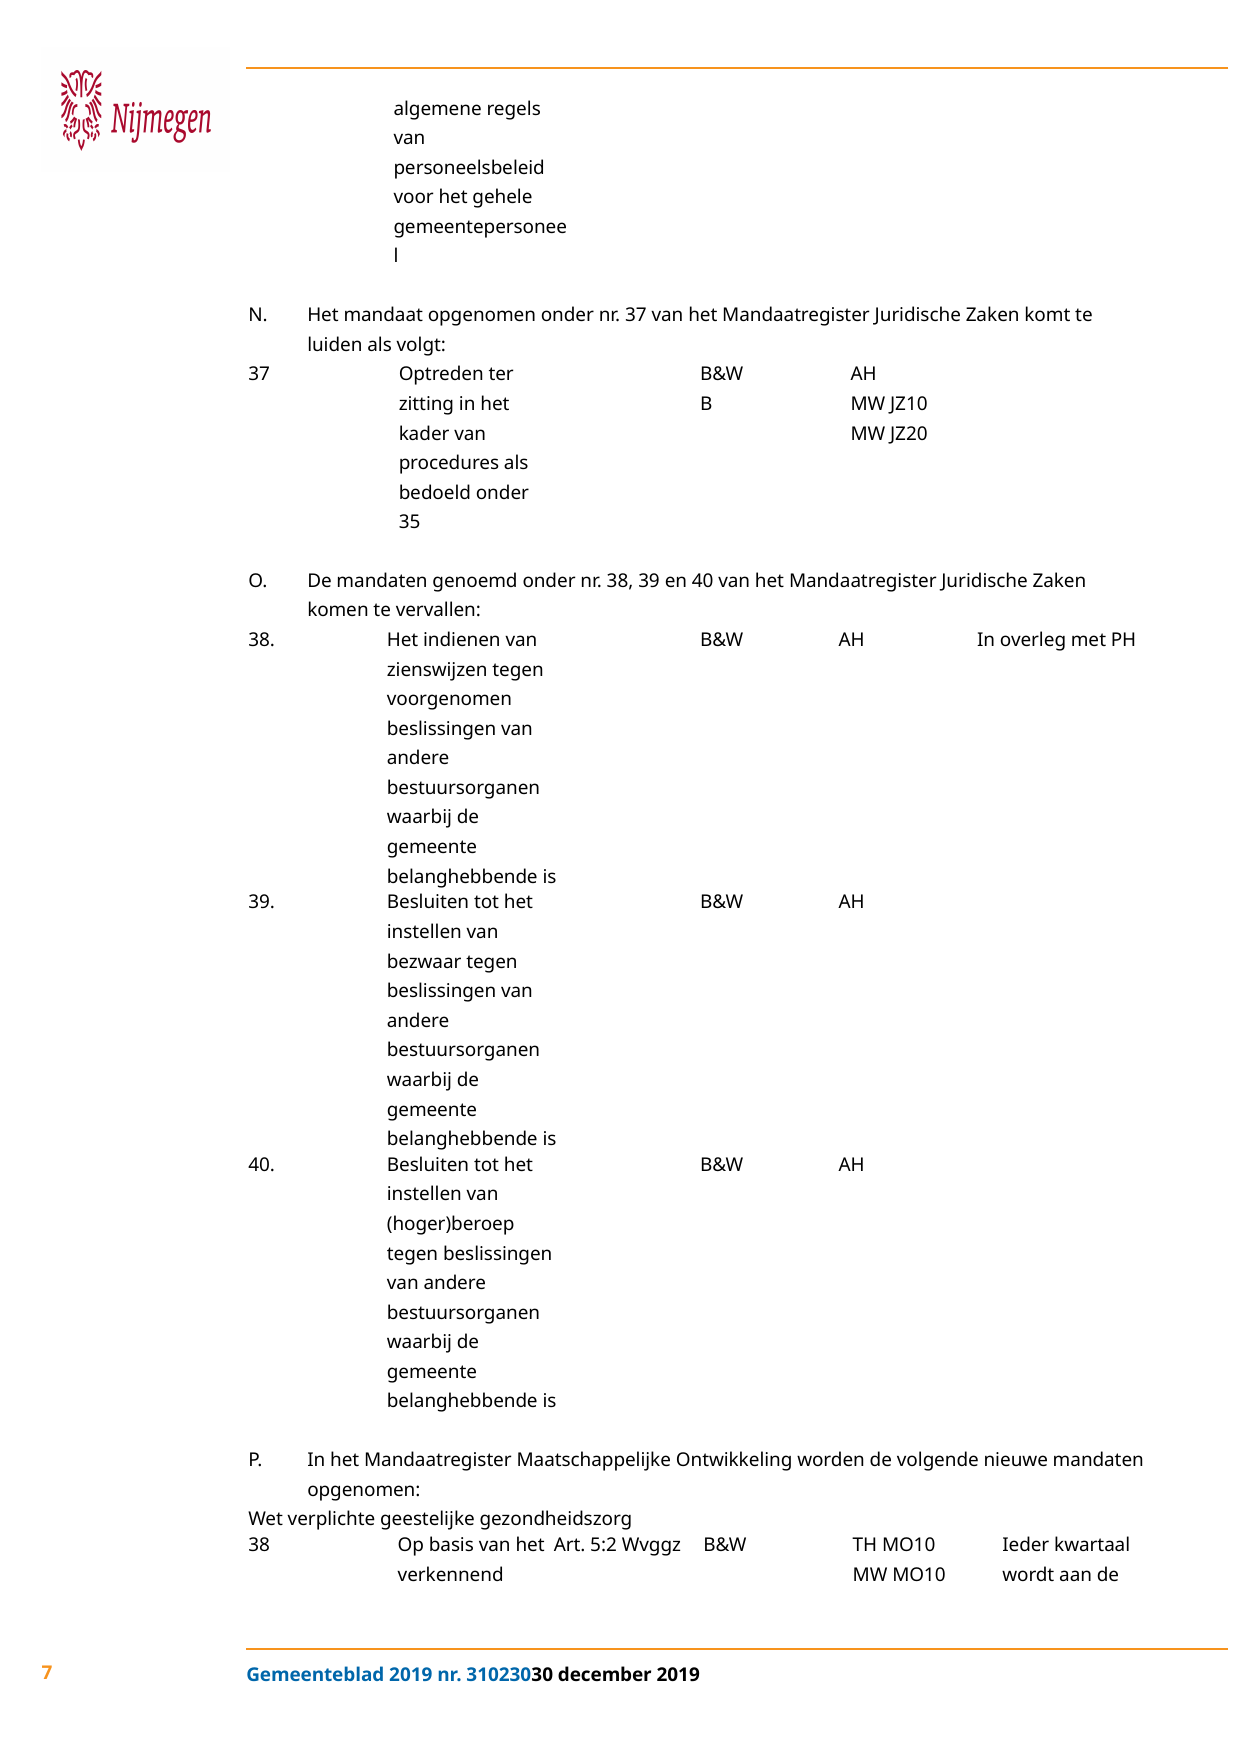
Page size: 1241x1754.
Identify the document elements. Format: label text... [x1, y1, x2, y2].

table_header 38. [248, 626, 387, 889]
table_cell Art. 5:2 Wvggz [554, 1531, 703, 1587]
table_header AH MW JZ10 MW JZ20 [850, 361, 1001, 534]
table_header B&W B [700, 361, 850, 534]
table_header [248, 95, 393, 268]
table_cell Ieder kwartaal wordt aan de [1002, 1531, 1152, 1587]
table_header [549, 361, 700, 534]
table_header algemene regels van personeelsbeleid voor het gehele gemeentepersoneel [393, 95, 570, 268]
table_cell 39. [248, 889, 387, 1151]
table_cell [561, 889, 700, 1151]
table_cell AH [838, 1151, 977, 1413]
table_header B&W [700, 626, 838, 889]
table_cell Besluiten tot het instellen van (hoger)beroep tegen beslissingen van andere bestuursorganen waarbij de gemeente belanghebbende is [387, 1151, 561, 1413]
table_header [570, 95, 716, 268]
table_cell B&W [703, 1531, 852, 1587]
list De mandaten genoemd onder nr. 38, 39 en 40 van het Mandaatregister Juridische Zaken komen te vervallen: [248, 567, 1152, 622]
table_cell [561, 1151, 700, 1413]
table_header [716, 95, 861, 268]
table_header [861, 95, 1006, 268]
table_header Optreden ter zitting in het kader van procedures als bedoeld onder 35 [399, 361, 549, 534]
table_header [1001, 361, 1152, 534]
list Het mandaat opgenomen onder nr. 37 van het Mandaatregister Juridische Zaken komt te luiden als volgt: [248, 301, 1152, 357]
table_cell 38 [248, 1531, 397, 1587]
table_cell [977, 1151, 1152, 1413]
table_cell [977, 889, 1152, 1151]
table_cell 40. [248, 1151, 387, 1413]
table_cell Besluiten tot het instellen van bezwaar tegen beslissingen van andere bestuursorganen waarbij de gemeente belanghebbende is [387, 889, 561, 1151]
list In het Mandaatregister Maatschappelijke Ontwikkeling worden de volgende nieuwe mandaten opgenomen: [248, 1446, 1152, 1502]
table_header Wet verplichte geestelijke gezondheidszorg [248, 1506, 1152, 1531]
table_header In overleg met PH [977, 626, 1152, 889]
table_cell AH [838, 889, 977, 1151]
table_cell B&W [700, 1151, 838, 1413]
picture [41, 47, 231, 172]
table_header [561, 626, 700, 889]
table_header Het indienen van zienswijzen tegen voorgenomen beslissingen van andere bestuursorganen waarbij de gemeente belanghebbende is [387, 626, 561, 889]
table_header [1006, 95, 1152, 268]
table_cell B&W [700, 889, 838, 1151]
table_cell TH MO10 MW MO10 [853, 1531, 1002, 1587]
table_cell Op basis van het verkennend [398, 1531, 553, 1587]
table_header 37 [248, 361, 398, 534]
table_header AH [838, 626, 977, 889]
